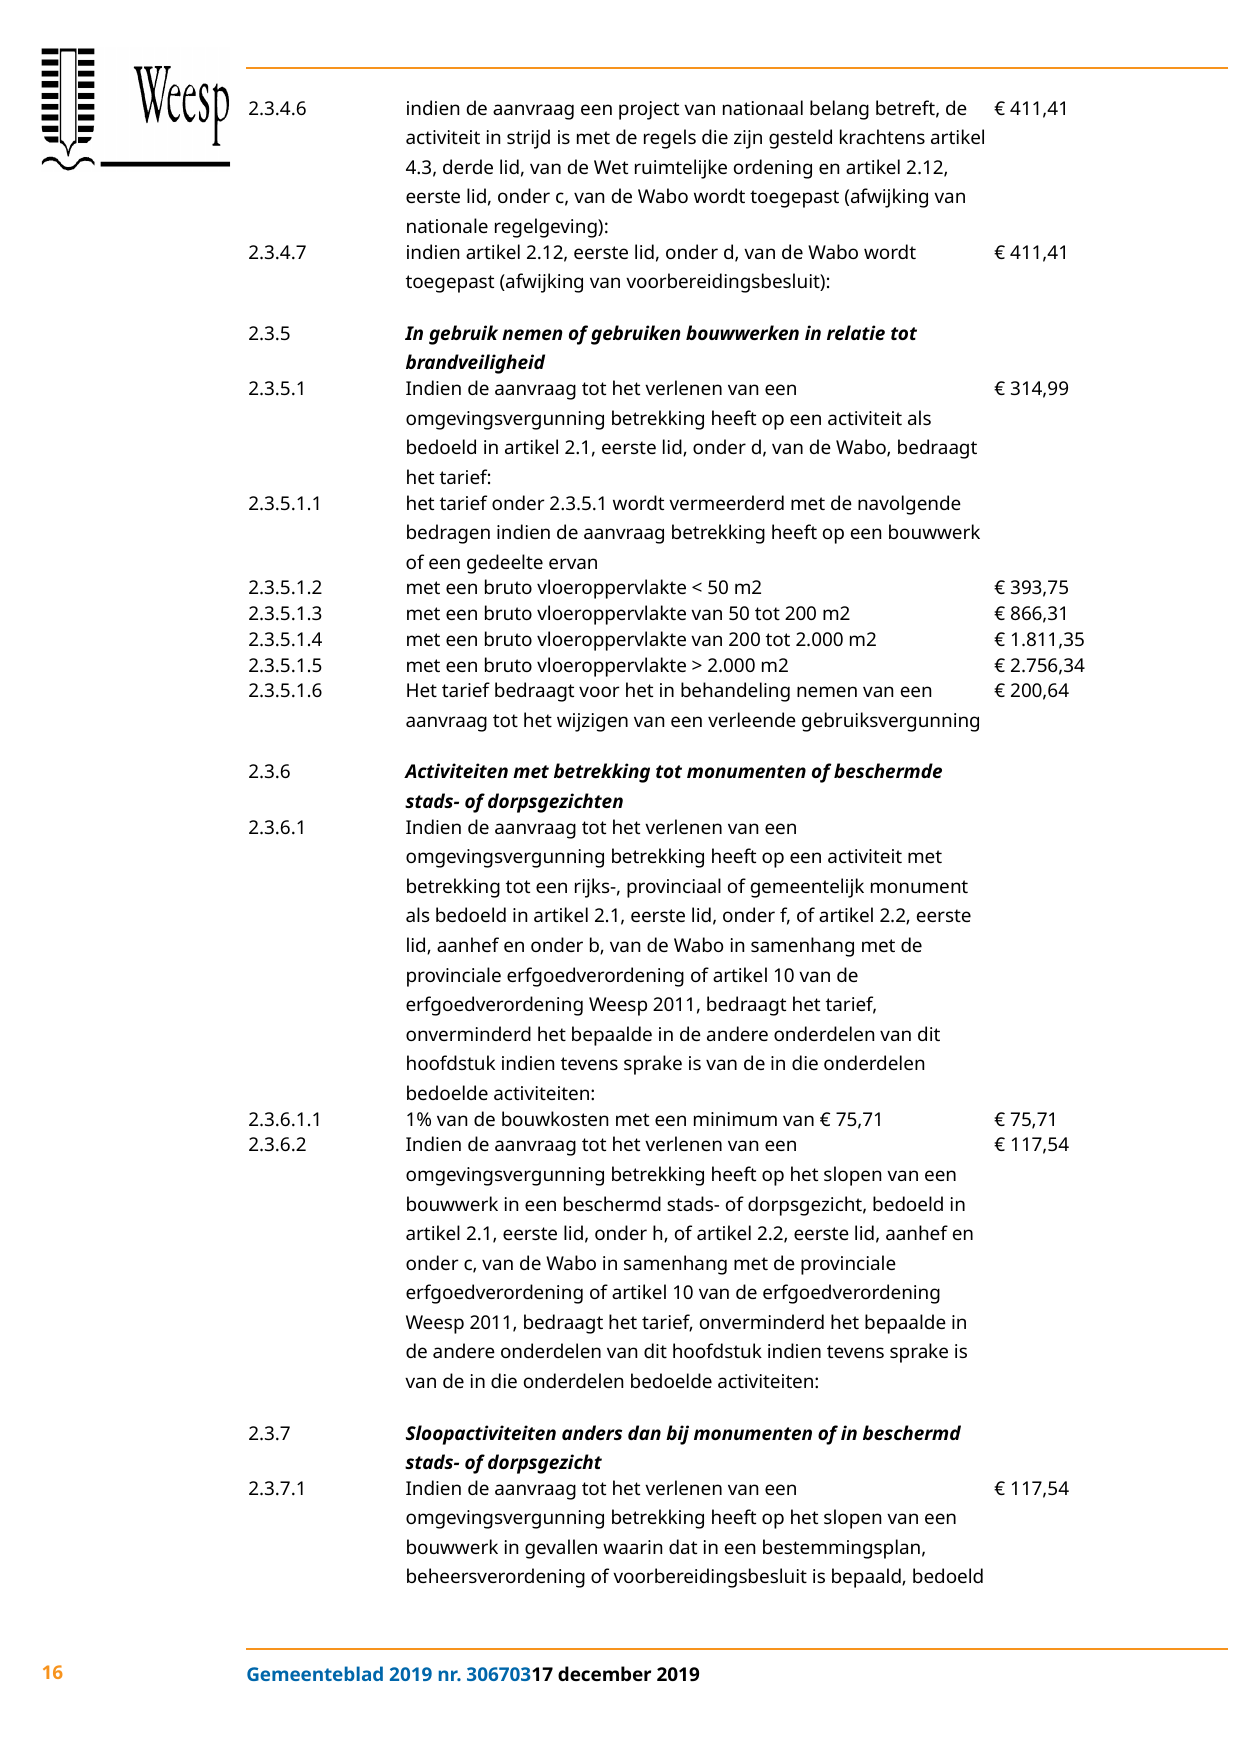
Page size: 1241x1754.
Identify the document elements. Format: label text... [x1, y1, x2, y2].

table_cell € 117,54 [994, 1132, 1152, 1394]
table_cell met een bruto vloeroppervlakte van 200 tot 2.000 m2 [405, 626, 994, 652]
table_cell met een bruto vloeroppervlakte van 50 tot 200 m2 [405, 600, 994, 626]
table_cell € 75,71 [994, 1106, 1152, 1132]
table_cell met een bruto vloeroppervlakte > 2.000 m2 [405, 652, 994, 677]
table_cell [248, 733, 1152, 758]
table_cell Indien de aanvraag tot het verlenen van een omgevingsvergunning betrekking heeft op een activiteit met betrekking tot een rijks-, provinciaal of gemeentelijk monument als bedoeld in artikel 2.1, eerste lid, onder f, of artikel 2.2, eerste lid, aanhef en onder b, van de Wabo in samenhang met de provinciale erfgoedverordening of artikel 10 van de erfgoedverordening Weesp 2011, bedraagt het tarief, onverminderd het bepaalde in de andere onderdelen van dit hoofdstuk indien tevens sprake is van de in die onderdelen bedoelde activiteiten: [405, 814, 994, 1106]
table_cell 2.3.4.6 [248, 95, 405, 239]
table_cell [994, 814, 1152, 1106]
table_cell € 117,54 [994, 1475, 1152, 1589]
table_cell indien artikel 2.12, eerste lid, onder d, van de Wabo wordt toegepast (afwijking van voorbereidingsbesluit): [405, 239, 994, 294]
table_cell indien de aanvraag een project van nationaal belang betreft, de activiteit in strijd is met de regels die zijn gesteld krachtens artikel 4.3, derde lid, van de Wet ruimtelijke ordening en artikel 2.12, eerste lid, onder c, van de Wabo wordt toegepast (afwijking van nationale regelgeving): [405, 95, 994, 239]
table_cell Activiteiten met betrekking tot monumenten of beschermde stads- of dorpsgezichten [405, 759, 994, 814]
table_cell Indien de aanvraag tot het verlenen van een omgevingsvergunning betrekking heeft op een activiteit als bedoeld in artikel 2.1, eerste lid, onder d, van de Wabo, bedraagt het tarief: [405, 375, 994, 490]
table_cell [994, 320, 1152, 375]
table_cell 2.3.7.1 [248, 1475, 405, 1589]
table_cell [994, 1420, 1152, 1475]
table_cell [248, 294, 1152, 320]
table_cell Sloopactiviteiten anders dan bij monumenten of in beschermd stads- of dorpsgezicht [405, 1420, 994, 1475]
table_cell € 393,75 [994, 575, 1152, 600]
table_cell 2.3.6.1 [248, 814, 405, 1106]
table_cell [248, 1394, 1152, 1420]
table_cell [994, 490, 1152, 574]
table_cell € 866,31 [994, 600, 1152, 626]
table_cell [994, 759, 1152, 814]
table_cell € 1.811,35 [994, 626, 1152, 652]
table_cell het tarief onder 2.3.5.1 wordt vermeerderd met de navolgende bedragen indien de aanvraag betrekking heeft op een bouwwerk of een gedeelte ervan [405, 490, 994, 574]
table_cell 2.3.6.2 [248, 1132, 405, 1394]
table_cell Het tarief bedraagt voor het in behandeling nemen van een aanvraag tot het wijzigen van een verleende gebruiksvergunning [405, 678, 994, 733]
table_cell 2.3.7 [248, 1420, 405, 1475]
table_cell Indien de aanvraag tot het verlenen van een omgevingsvergunning betrekking heeft op het slopen van een bouwwerk in gevallen waarin dat in een bestemmingsplan, beheersverordening of voorbereidingsbesluit is bepaald, bedoeld [405, 1475, 994, 1589]
table_cell € 2.756,34 [994, 652, 1152, 677]
table_cell 2.3.6 [248, 759, 405, 814]
table_cell 1% van de bouwkosten met een minimum van € 75,71 [405, 1106, 994, 1132]
table_cell 2.3.5 [248, 320, 405, 375]
table_cell 2.3.5.1.1 [248, 490, 405, 574]
table_cell 2.3.5.1.5 [248, 652, 405, 677]
table_cell 2.3.5.1.6 [248, 678, 405, 733]
picture [41, 47, 231, 172]
table_cell € 411,41 [994, 95, 1152, 239]
table_cell 2.3.5.1.4 [248, 626, 405, 652]
table_cell 2.3.6.1.1 [248, 1106, 405, 1132]
table_cell In gebruik nemen of gebruiken bouwwerken in relatie tot brandveiligheid [405, 320, 994, 375]
table_cell € 200,64 [994, 678, 1152, 733]
table_cell € 314,99 [994, 375, 1152, 490]
table_cell € 411,41 [994, 239, 1152, 294]
table_cell 2.3.4.7 [248, 239, 405, 294]
table_cell Indien de aanvraag tot het verlenen van een omgevingsvergunning betrekking heeft op het slopen van een bouwwerk in een beschermd stads- of dorpsgezicht, bedoeld in artikel 2.1, eerste lid, onder h, of artikel 2.2, eerste lid, aanhef en onder c, van de Wabo in samenhang met de provinciale erfgoedverordening of artikel 10 van de erfgoedverordening Weesp 2011, bedraagt het tarief, onverminderd het bepaalde in de andere onderdelen van dit hoofdstuk indien tevens sprake is van de in die onderdelen bedoelde activiteiten: [405, 1132, 994, 1394]
table_cell met een bruto vloeroppervlakte < 50 m2 [405, 575, 994, 600]
table_cell 2.3.5.1 [248, 375, 405, 490]
table_cell 2.3.5.1.3 [248, 600, 405, 626]
table_cell 2.3.5.1.2 [248, 575, 405, 600]
